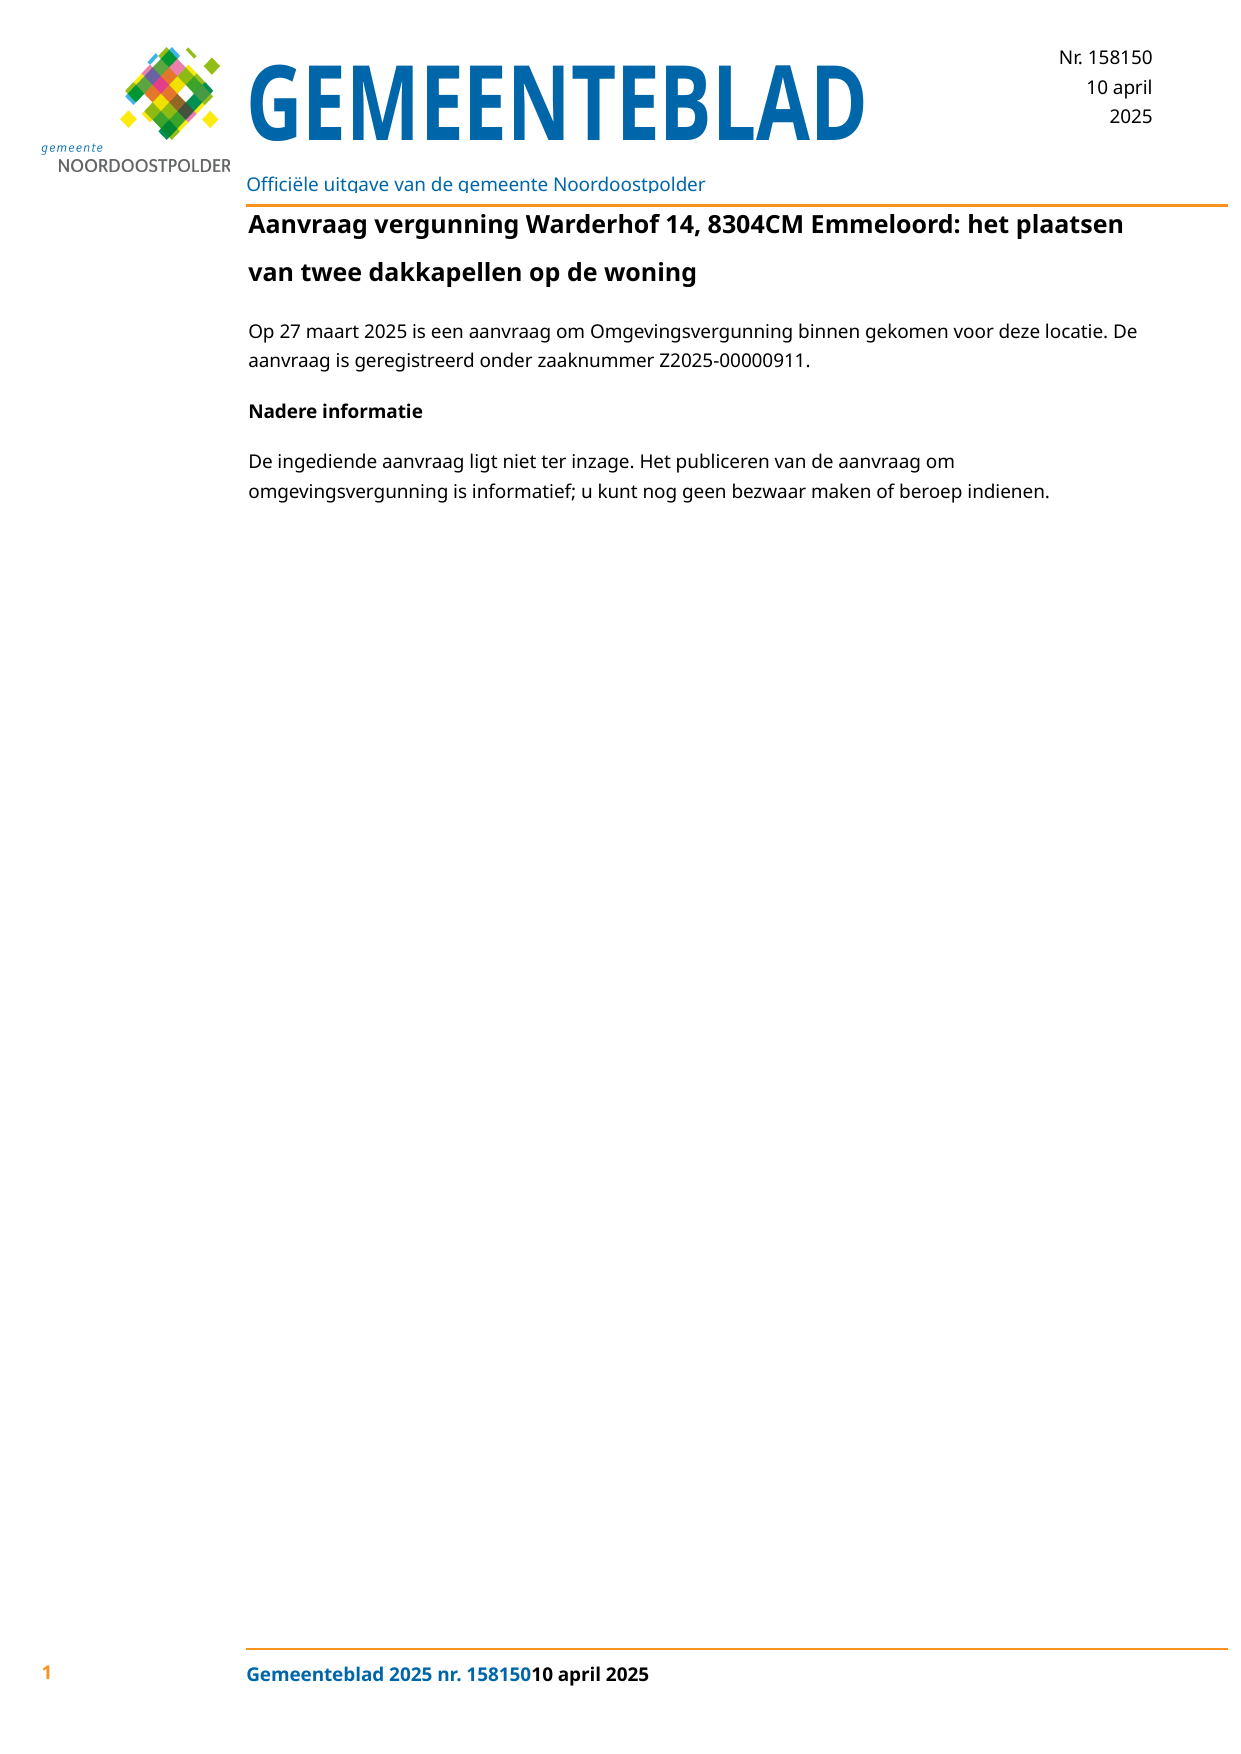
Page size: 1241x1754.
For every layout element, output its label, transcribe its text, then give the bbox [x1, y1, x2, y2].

text De ingediende aanvraag ligt niet ter inzage. Het publiceren van de aanvraag om omgevingsvergunning is informatief; u kunt nog geen bezwaar maken of beroep indienen. [248, 448, 1152, 504]
picture [41, 47, 231, 172]
text Op 27 maart 2025 is een aanvraag om Omgevingsvergunning binnen gekomen voor deze locatie. De aanvraag is geregistreerd onder zaaknummer Z2025-00000911. [248, 318, 1152, 373]
text Nadere informatie [248, 398, 1152, 424]
text Aanvraag vergunning Warderhof 14, 8304CM Emmeloord: het plaatsen van twee dakkapellen op de woning [248, 207, 1152, 288]
